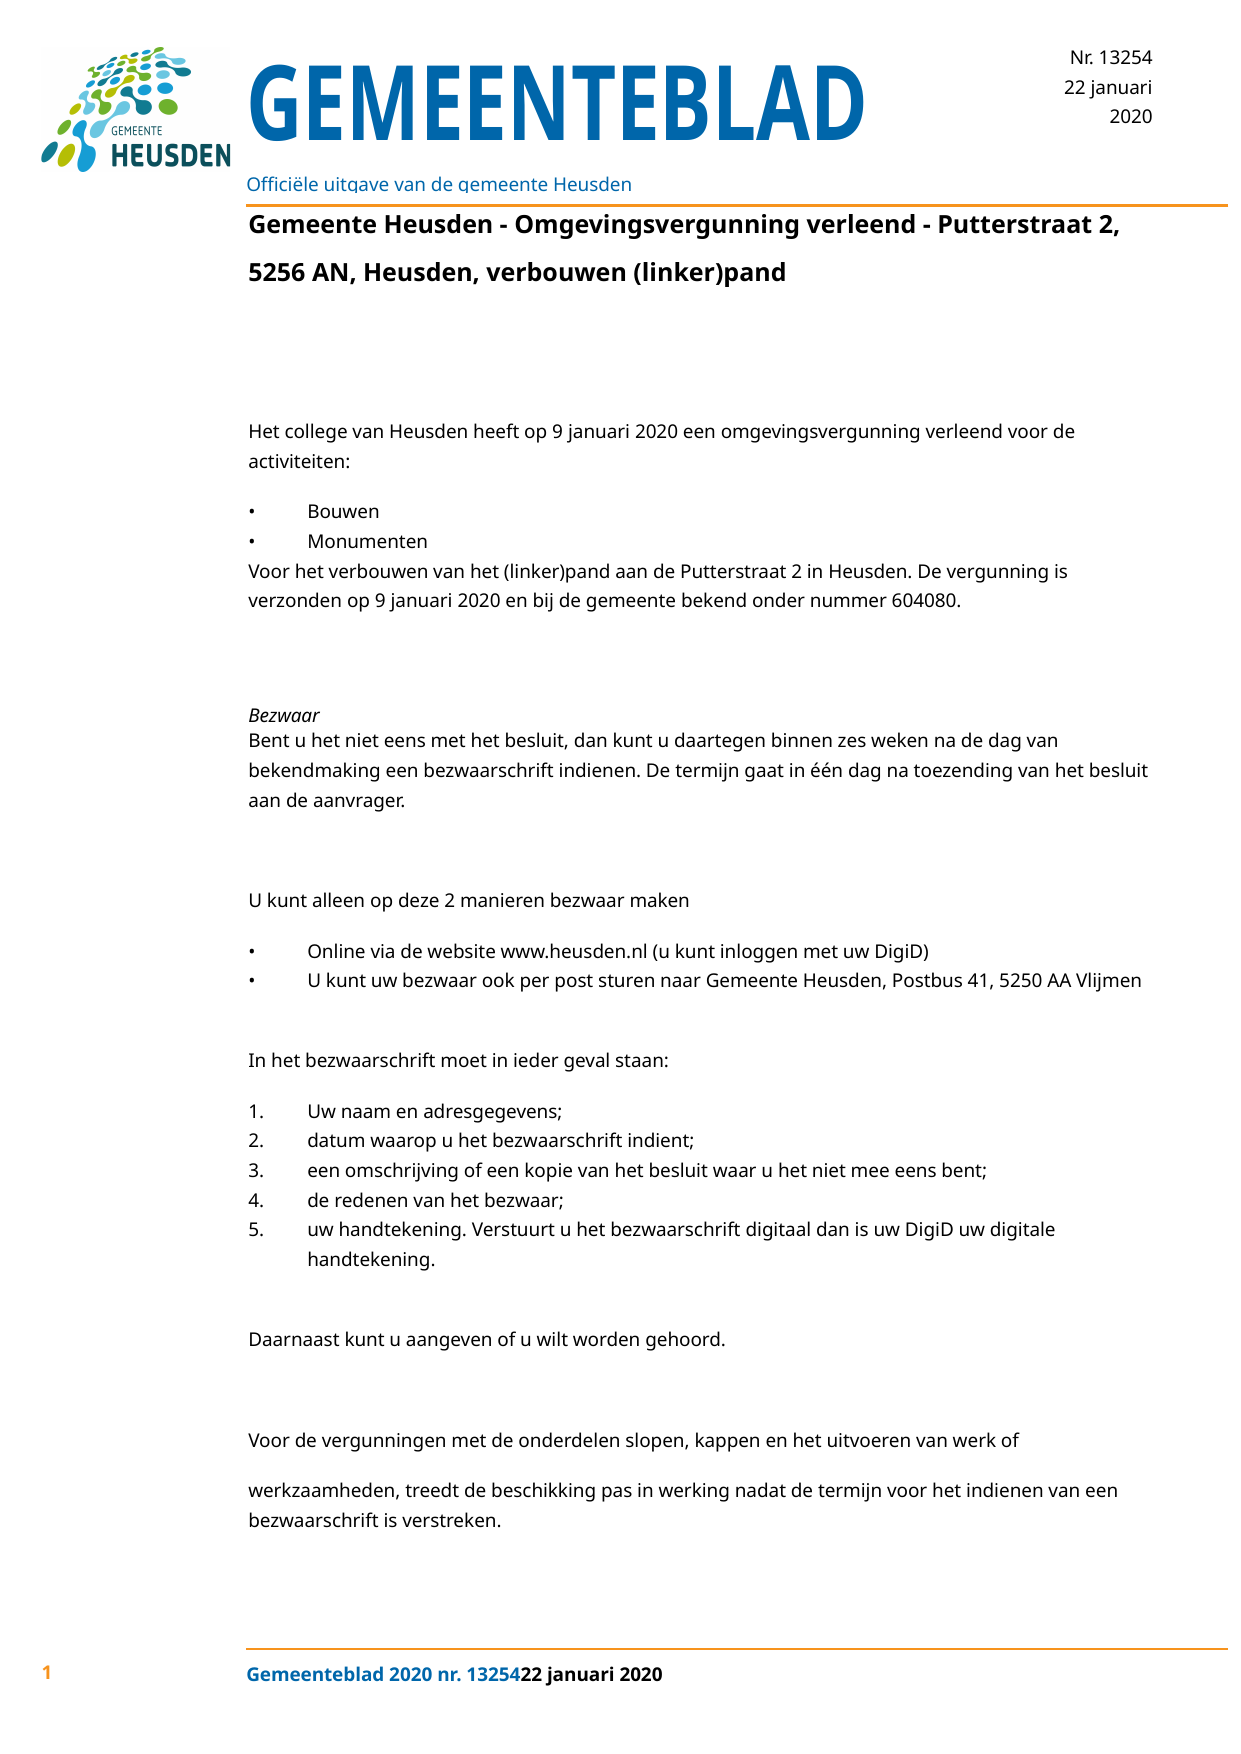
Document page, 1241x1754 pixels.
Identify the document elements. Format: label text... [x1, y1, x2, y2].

text Bent u het niet eens met het besluit, dan kunt u daartegen binnen zes weken na de dag van bekendmaking een bezwaarschrift indienen. De termijn gaat in één dag na toezending van het besluit aan de aanvrager. [248, 728, 1152, 812]
list Monumenten [248, 528, 1152, 554]
text Het college van Heusden heeft op 9 januari 2020 een omgevingsvergunning verleend voor de activiteiten: [248, 419, 1152, 474]
list datum waarop u het bezwaarschrift indient; [248, 1128, 1152, 1153]
list Uw naam en adresgegevens; [248, 1098, 1152, 1124]
text werkzaamheden, treedt de beschikking pas in werking nadat de termijn voor het indienen van een bezwaarschrift is verstreken. [248, 1477, 1152, 1532]
list de redenen van het bezwaar; [248, 1187, 1152, 1212]
list uw handtekening. Verstuurt u het bezwaarschrift digitaal dan is uw DigiD uw digitale handtekening. [248, 1216, 1152, 1272]
list Bouwen [248, 499, 1152, 524]
list U kunt uw bezwaar ook per post sturen naar Gemeente Heusden, Postbus 41, 5250 AA Vlijmen [248, 968, 1152, 993]
text Daarnaast kunt u aangeven of u wilt worden gehoord. [248, 1326, 1152, 1352]
text Gemeente Heusden - Omgevingsvergunning verleend - Putterstraat 2, 5256 AN, Heusden, verbouwen (linker)pand [248, 207, 1152, 288]
picture [41, 47, 231, 172]
list Online via de website www.heusden.nl (u kunt inloggen met uw DigiD) [248, 938, 1152, 964]
text Bezwaar [248, 702, 1152, 728]
text In het bezwaarschrift moet in ieder geval staan: [248, 1048, 1152, 1073]
text Voor het verbouwen van het (linker)pand aan de Putterstraat 2 in Heusden. De vergunning is verzonden op 9 januari 2020 en bij de gemeente bekend onder nummer 604080. [248, 558, 1152, 613]
text Voor de vergunningen met de onderdelen slopen, kappen en het uitvoeren van werk of [248, 1427, 1152, 1452]
list een omschrijving of een kopie van het besluit waar u het niet mee eens bent; [248, 1157, 1152, 1183]
text U kunt alleen op deze 2 manieren bezwaar maken [248, 888, 1152, 913]
